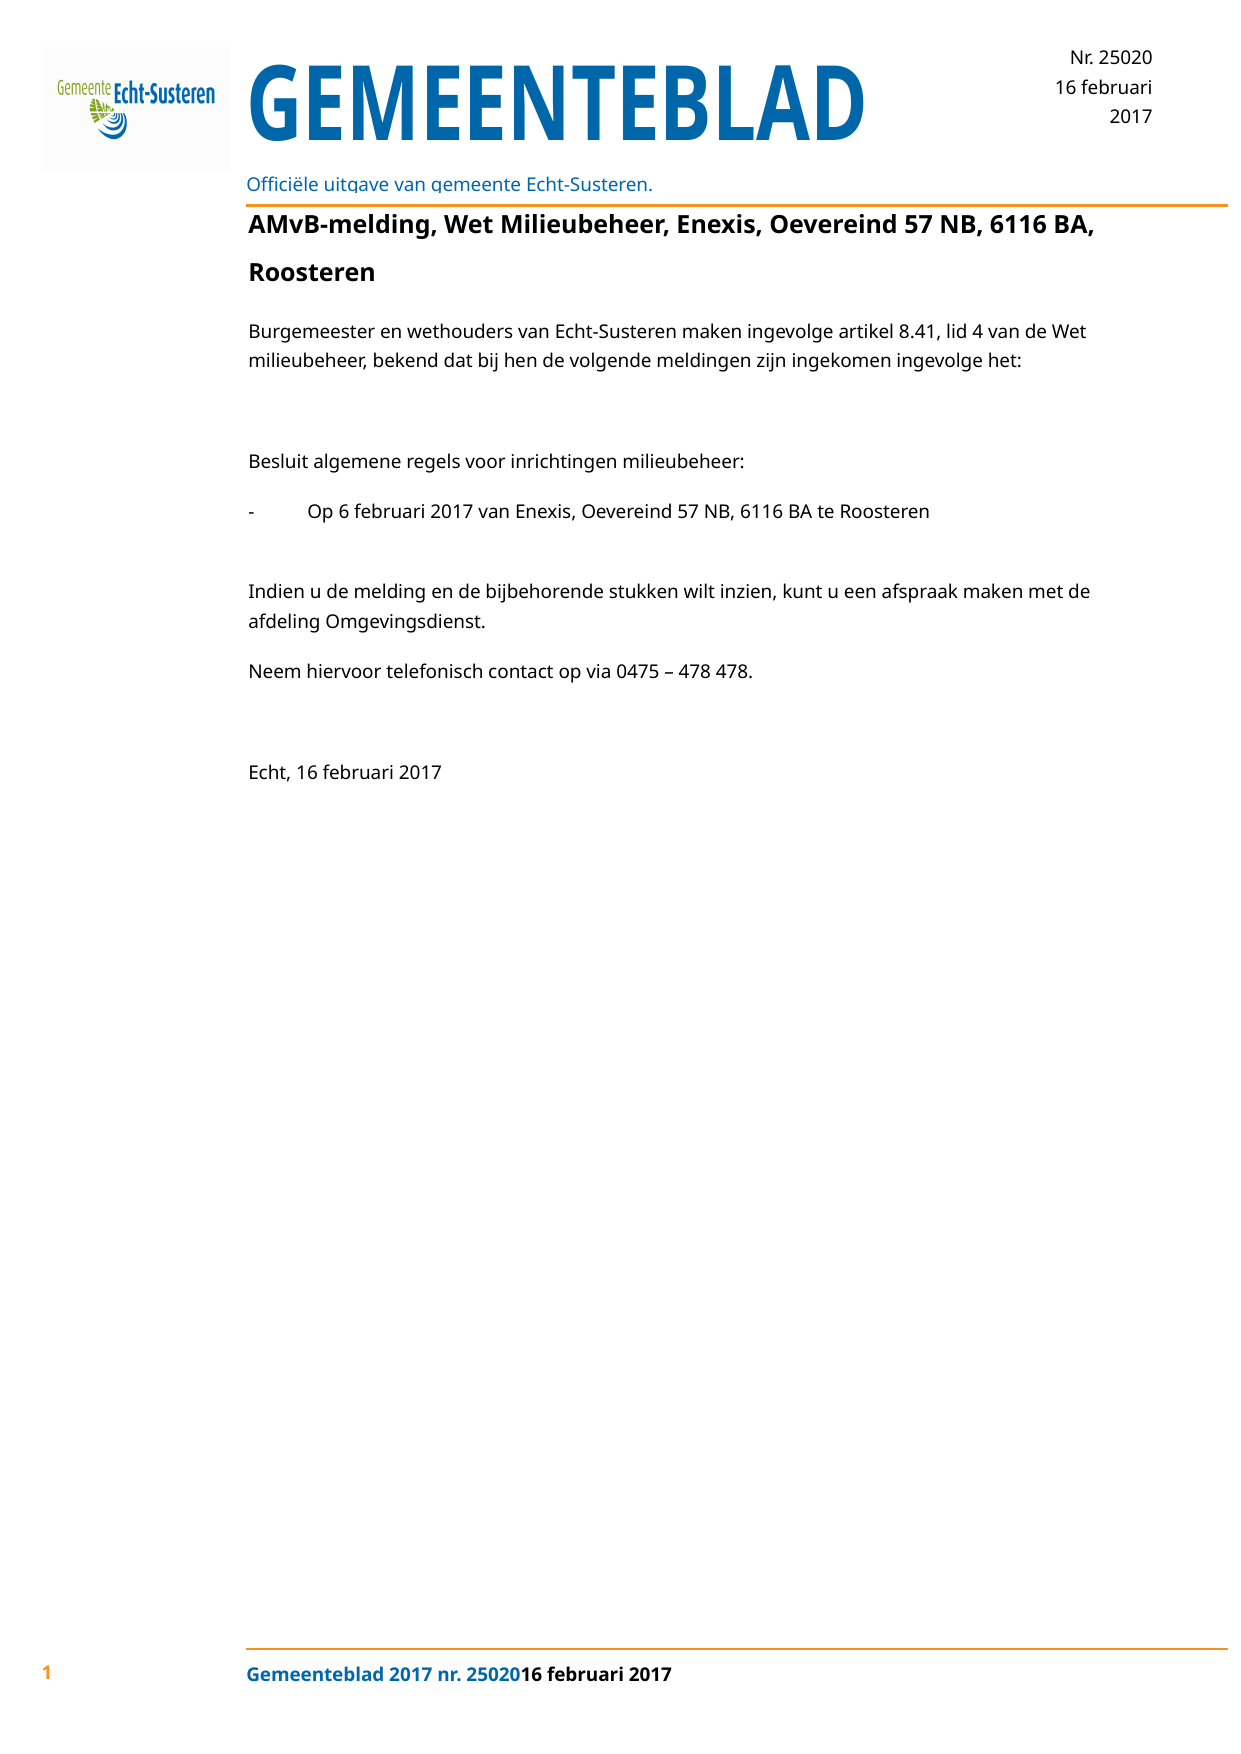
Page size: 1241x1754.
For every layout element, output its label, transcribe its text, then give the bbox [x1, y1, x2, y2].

text Indien u de melding en de bijbehorende stukken wilt inzien, kunt u een afspraak maken met de afdeling Omgevingsdienst. [248, 579, 1152, 634]
text AMvB-melding, Wet Milieubeheer, Enexis, Oevereind 57 NB, 6116 BA, Roosteren [248, 207, 1152, 288]
text Neem hiervoor telefonisch contact op via 0475 – 478 478. [248, 659, 1152, 684]
text Besluit algemene regels voor inrichtingen milieubeheer: [248, 448, 1152, 474]
text Burgemeester en wethouders van Echt-Susteren maken ingevolge artikel 8.41, lid 4 van de Wet milieubeheer, bekend dat bij hen de volgende meldingen zijn ingekomen ingevolge het: [248, 318, 1152, 373]
text Echt, 16 februari 2017 [248, 759, 1152, 785]
picture [41, 47, 231, 172]
list Op 6 februari 2017 van Enexis, Oevereind 57 NB, 6116 BA te Roosteren [248, 499, 1152, 524]
